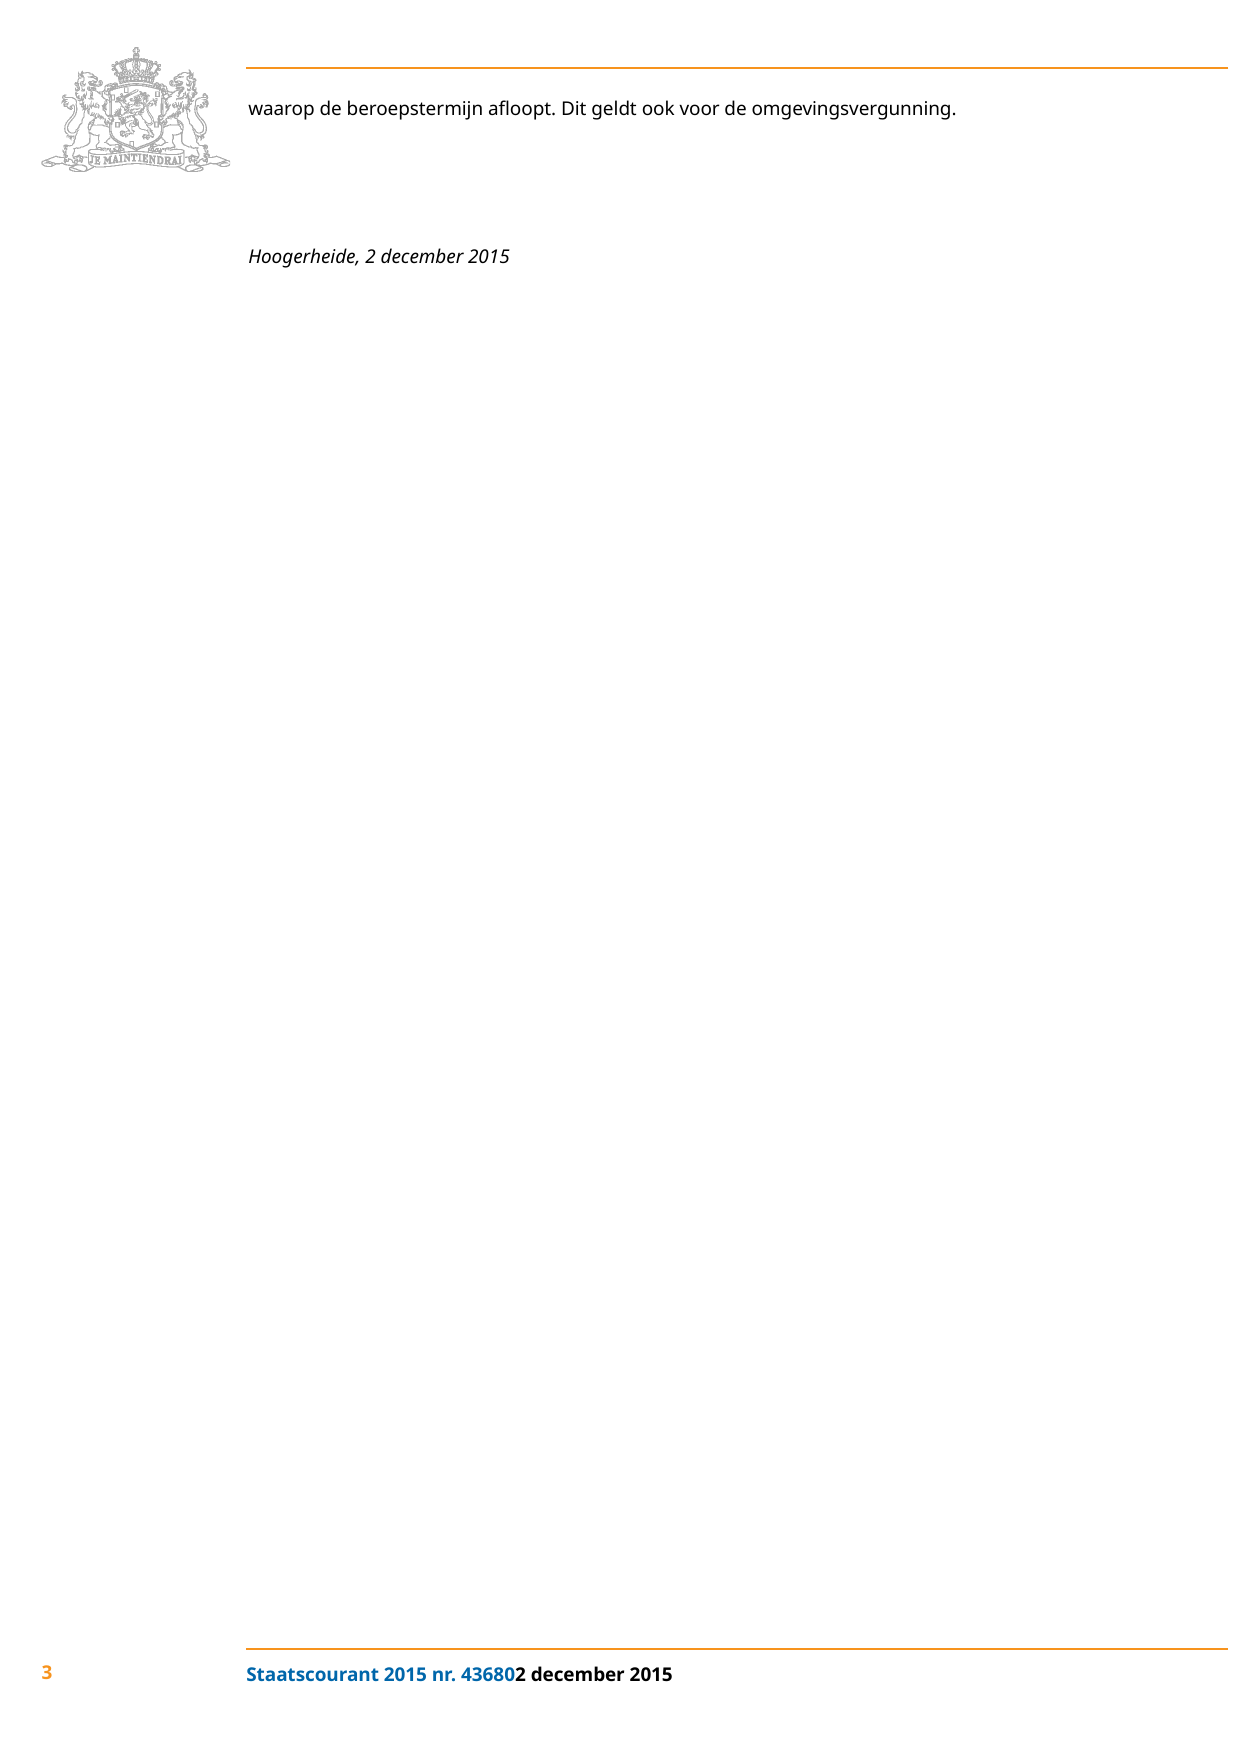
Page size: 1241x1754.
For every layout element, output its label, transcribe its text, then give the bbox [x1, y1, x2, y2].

picture [41, 47, 231, 172]
text waarop de beroepstermijn afloopt. Dit geldt ook voor de omgevingsvergunning. [248, 95, 1152, 121]
text Hoogerheide, 2 december 2015 [248, 243, 1152, 269]
